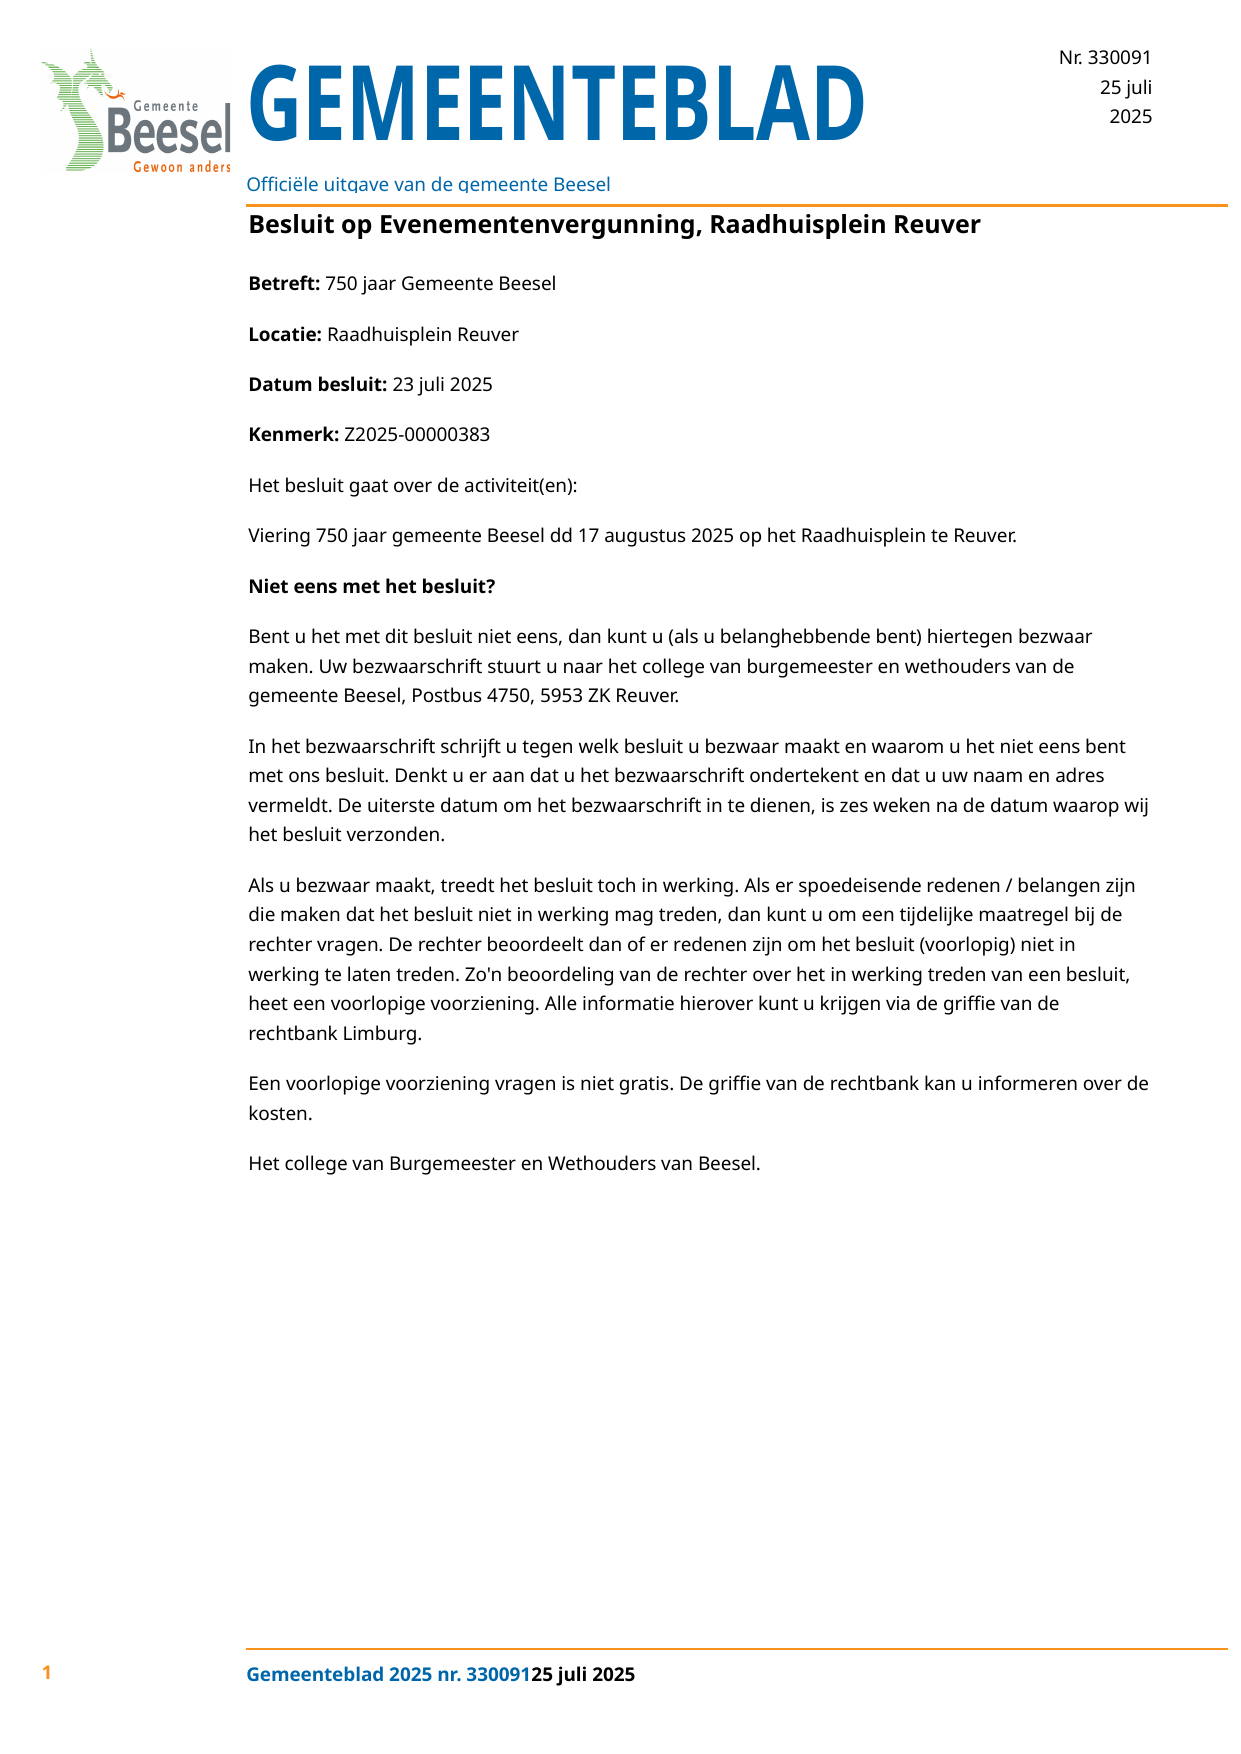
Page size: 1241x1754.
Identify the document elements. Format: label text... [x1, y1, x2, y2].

text Locatie: Raadhuisplein Reuver [248, 321, 1152, 346]
text Het college van Burgemeester en Wethouders van Beesel. [248, 1150, 1152, 1176]
picture [41, 47, 231, 172]
text Betreft: 750 jaar Gemeente Beesel [248, 270, 1152, 296]
text Datum besluit: 23 juli 2025 [248, 371, 1152, 397]
text Kenmerk: Z2025-00000383 [248, 422, 1152, 447]
text Niet eens met het besluit? [248, 573, 1152, 598]
text In het bezwaarschrift schrijft u tegen welk besluit u bezwaar maakt en waarom u het niet eens bent met ons besluit. Denkt u er aan dat u het bezwaarschrift ondertekent en dat u uw naam en adres vermeldt. De uiterste datum om het bezwaarschrift in te dienen, is zes weken na de datum waarop wij het besluit verzonden. [248, 733, 1152, 847]
text Viering 750 jaar gemeente Beesel dd 17 augustus 2025 op het Raadhuisplein te Reuver. [248, 522, 1152, 548]
text Als u bezwaar maakt, treedt het besluit toch in werking. Als er spoedeisende redenen / belangen zijn die maken dat het besluit niet in werking mag treden, dan kunt u om een tijdelijke maatregel bij de rechter vragen. De rechter beoordeelt dan of er redenen zijn om het besluit (voorlopig) niet in werking te laten treden. Zo'n beoordeling van de rechter over het in werking treden van een besluit, heet een voorlopige voorziening. Alle informatie hierover kunt u krijgen via de griffie van de rechtbank Limburg. [248, 872, 1152, 1046]
text Bent u het met dit besluit niet eens, dan kunt u (als u belanghebbende bent) hiertegen bezwaar maken. Uw bezwaarschrift stuurt u naar het college van burgemeester en wethouders van de gemeente Beesel, Postbus 4750, 5953 ZK Reuver. [248, 623, 1152, 708]
text Een voorlopige voorziening vragen is niet gratis. De griffie van de rechtbank kan u informeren over de kosten. [248, 1070, 1152, 1126]
text Besluit op Evenementenvergunning, Raadhuisplein Reuver [248, 207, 1152, 241]
text Het besluit gaat over de activiteit(en): [248, 472, 1152, 498]
